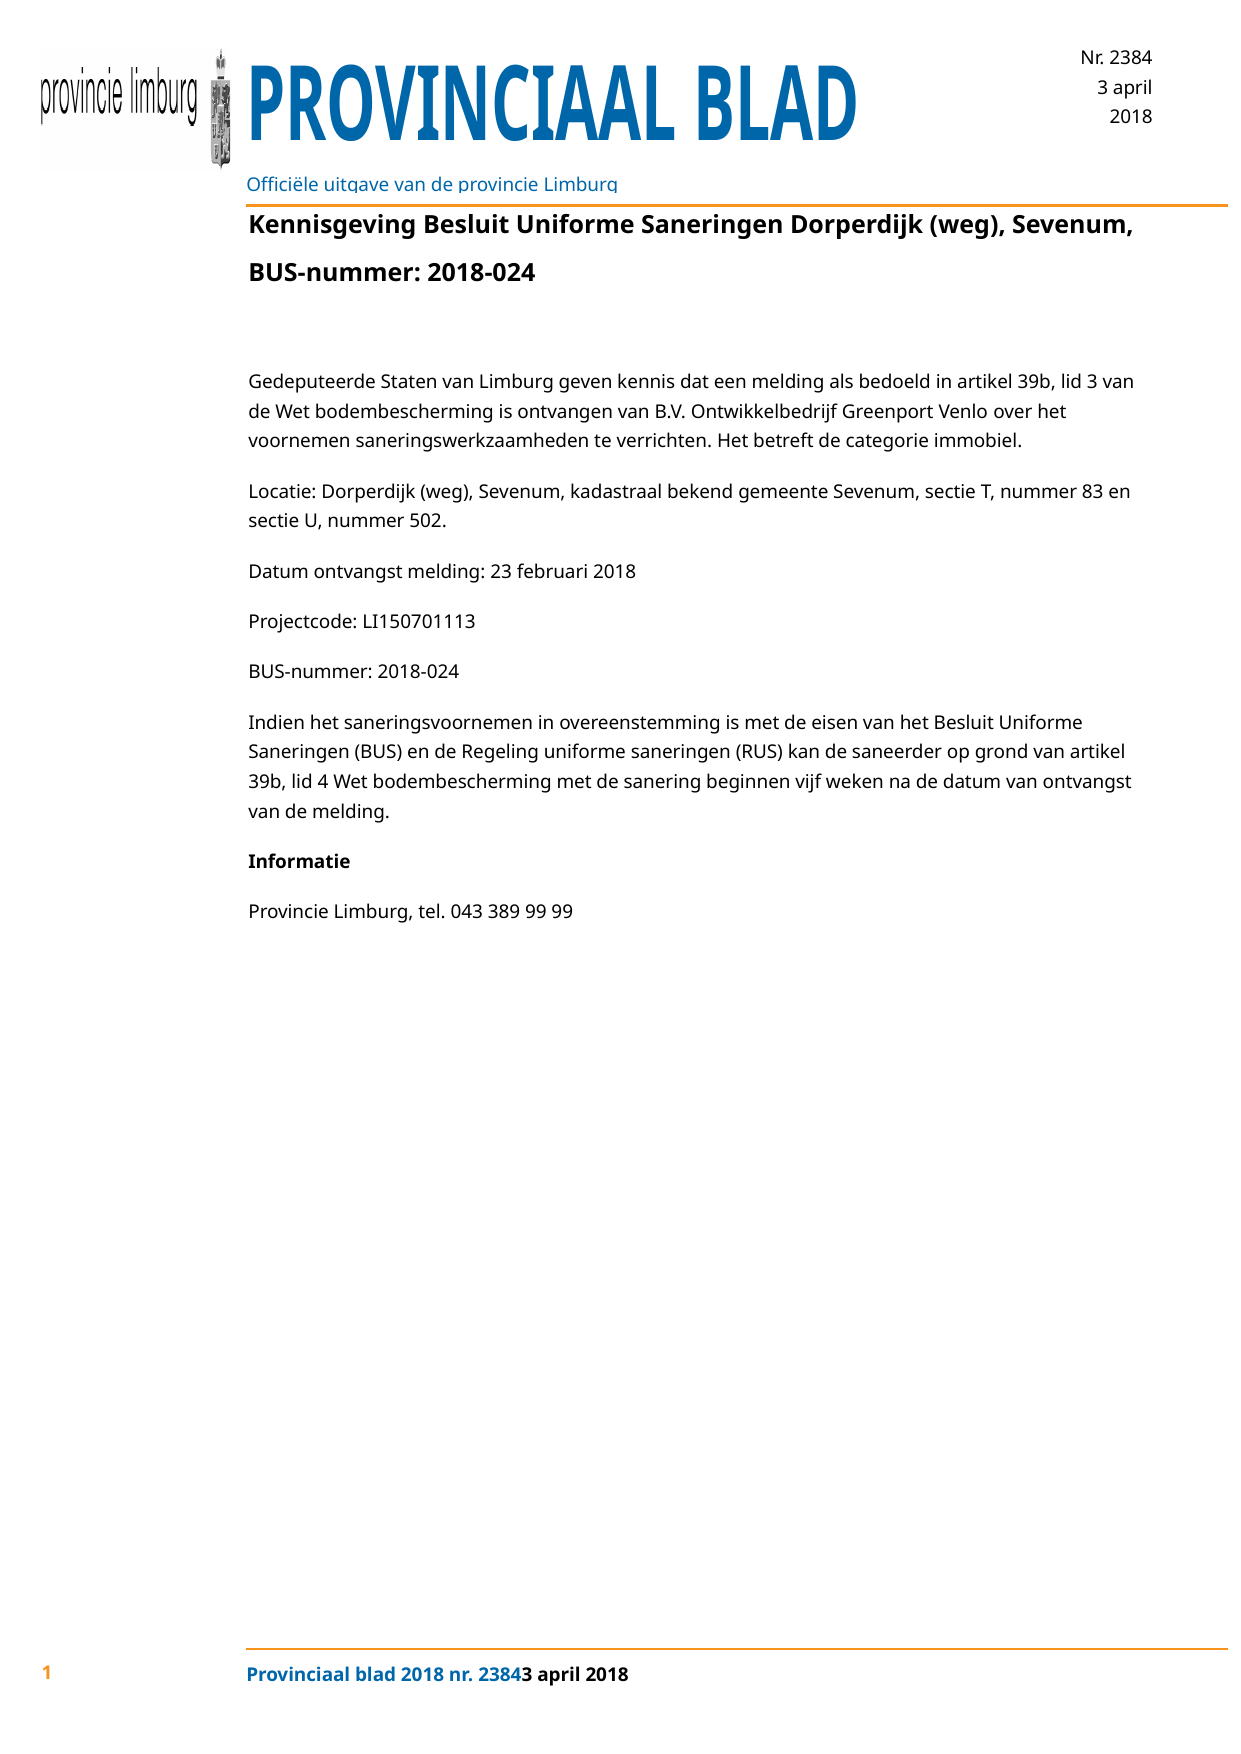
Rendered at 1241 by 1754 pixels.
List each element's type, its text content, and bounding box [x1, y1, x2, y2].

text Indien het saneringsvoornemen in overeenstemming is met de eisen van het Besluit Uniforme Saneringen (BUS) en de Regeling uniforme saneringen (RUS) kan de saneerder op grond van artikel 39b, lid 4 Wet bodembescherming met de sanering beginnen vijf weken na de datum van ontvangst van de melding. [248, 709, 1152, 824]
text Datum ontvangst melding: 23 februari 2018 [248, 558, 1152, 584]
text BUS-nummer: 2018-024 [248, 659, 1152, 684]
text Informatie [248, 848, 1152, 874]
text Locatie: Dorperdijk (weg), Sevenum, kadastraal bekend gemeente Sevenum, sectie T, nummer 83 en sectie U, nummer 502. [248, 478, 1152, 533]
text Gedeputeerde Staten van Limburg geven kennis dat een melding als bedoeld in artikel 39b, lid 3 van de Wet bodembescherming is ontvangen van B.V. Ontwikkelbedrijf Greenport Venlo over het voornemen saneringswerkzaamheden te verrichten. Het betreft de categorie immobiel. [248, 368, 1152, 453]
text Projectcode: LI150701113 [248, 608, 1152, 634]
text Kennisgeving Besluit Uniforme Saneringen Dorperdijk (weg), Sevenum, BUS-nummer: 2018-024 [248, 207, 1152, 288]
text Provincie Limburg, tel. 043 389 99 99 [248, 899, 1152, 924]
picture [41, 47, 231, 172]
